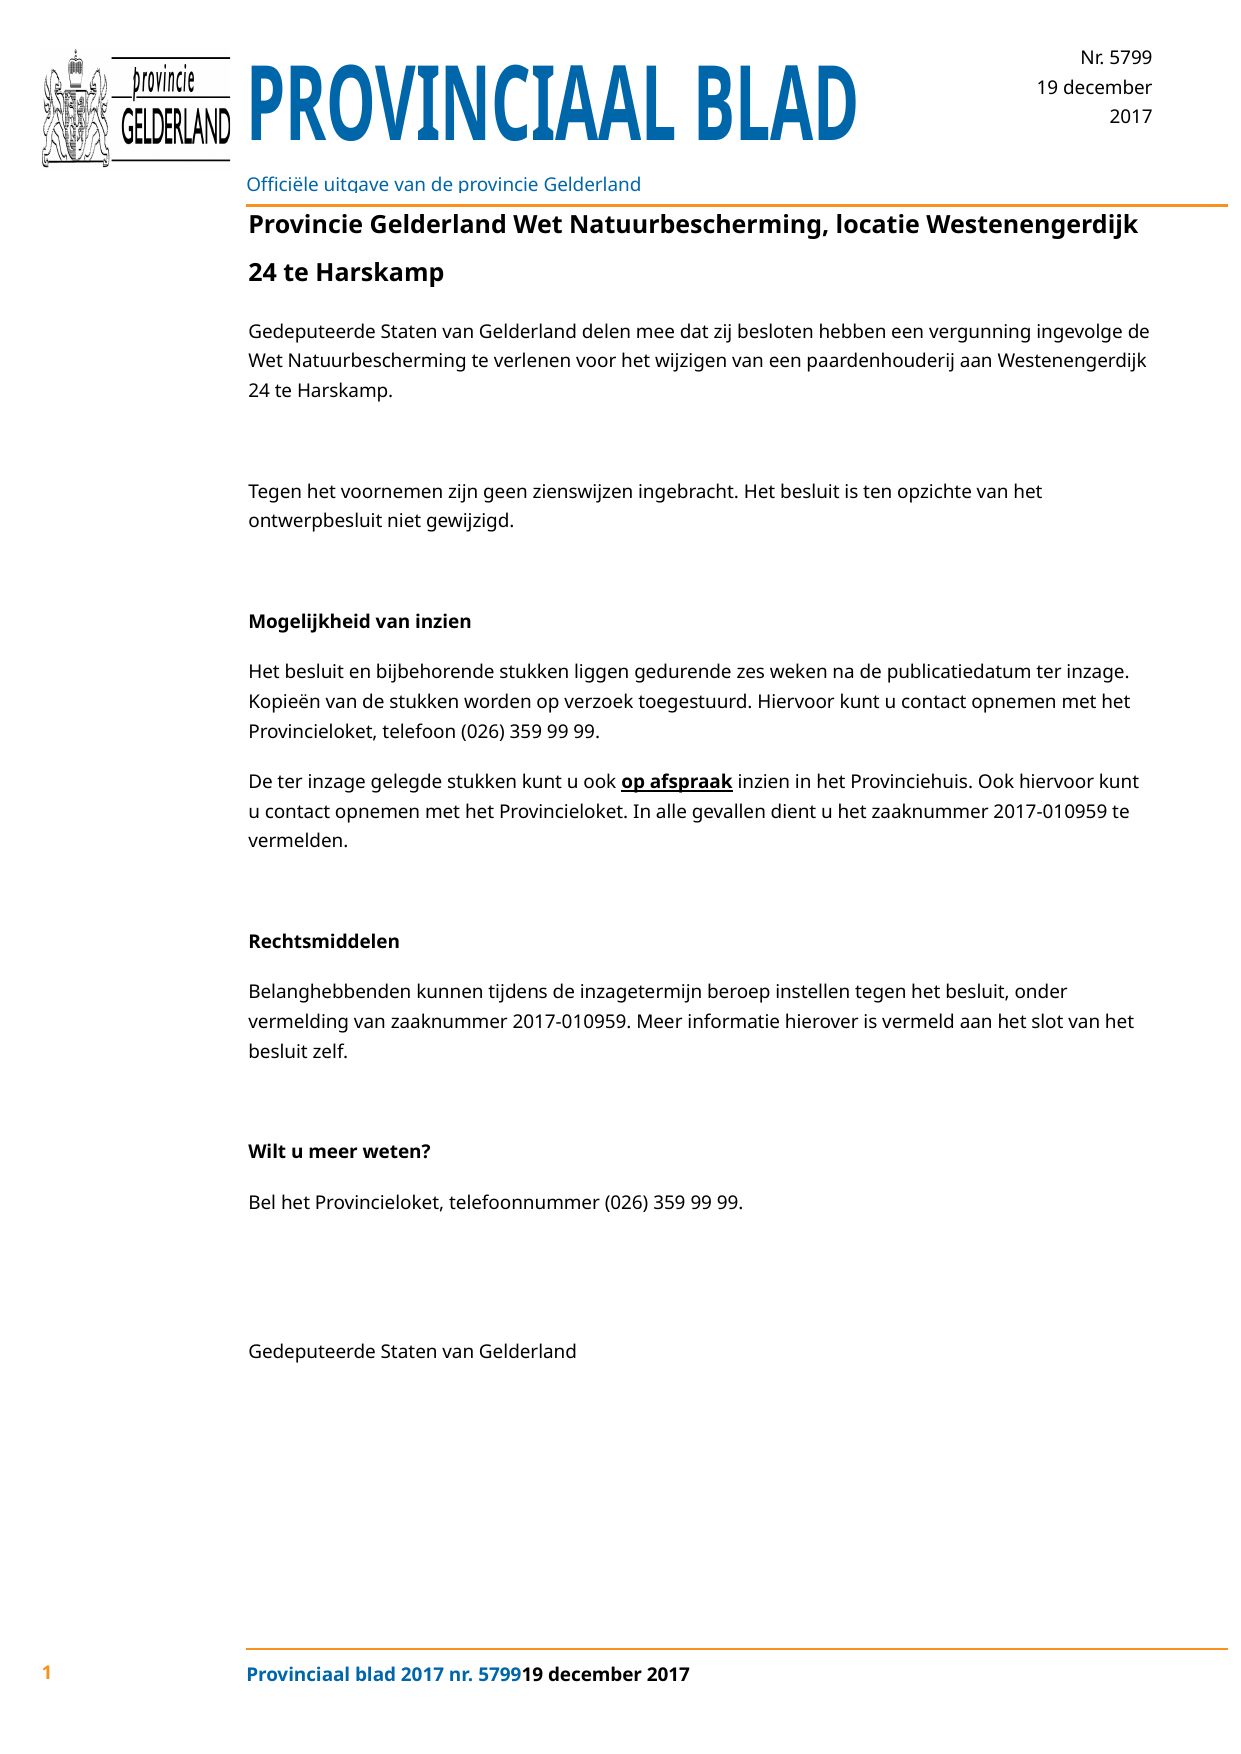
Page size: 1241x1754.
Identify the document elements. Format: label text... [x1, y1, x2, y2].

text Gedeputeerde Staten van Gelderland [248, 1338, 1152, 1363]
text Provincie Gelderland Wet Natuurbescherming, locatie Westenengerdijk 24 te Harskamp [248, 207, 1152, 288]
text Mogelijkheid van inzien [248, 608, 1152, 634]
text Tegen het voornemen zijn geen zienswijzen ingebracht. Het besluit is ten opzichte van het ontwerpbesluit niet gewijzigd. [248, 478, 1152, 533]
text De ter inzage gelegde stukken kunt u ook op afspraak inzien in het Provinciehuis. Ook hiervoor kunt u contact opnemen met het Provincieloket. In alle gevallen dient u het zaaknummer 2017-010959 te vermelden. [248, 768, 1152, 853]
text Bel het Provincieloket, telefoonnummer (026) 359 99 99. [248, 1189, 1152, 1215]
text Wilt u meer weten? [248, 1139, 1152, 1164]
text Gedeputeerde Staten van Gelderland delen mee dat zij besloten hebben een vergunning ingevolge de Wet Natuurbescherming te verlenen voor het wijzigen van een paardenhouderij aan Westenengerdijk 24 te Harskamp. [248, 318, 1152, 403]
text Het besluit en bijbehorende stukken liggen gedurende zes weken na de publicatiedatum ter inzage. Kopieën van de stukken worden op verzoek toegestuurd. Hiervoor kunt u contact opnemen met het Provincieloket, telefoon (026) 359 99 99. [248, 659, 1152, 744]
text Belanghebbenden kunnen tijdens de inzagetermijn beroep instellen tegen het besluit, onder vermelding van zaaknummer 2017-010959. Meer informatie hierover is vermeld aan het slot van het besluit zelf. [248, 979, 1152, 1064]
text ­ [248, 1239, 1152, 1265]
text Rechtsmiddelen [248, 928, 1152, 954]
picture [41, 47, 231, 172]
